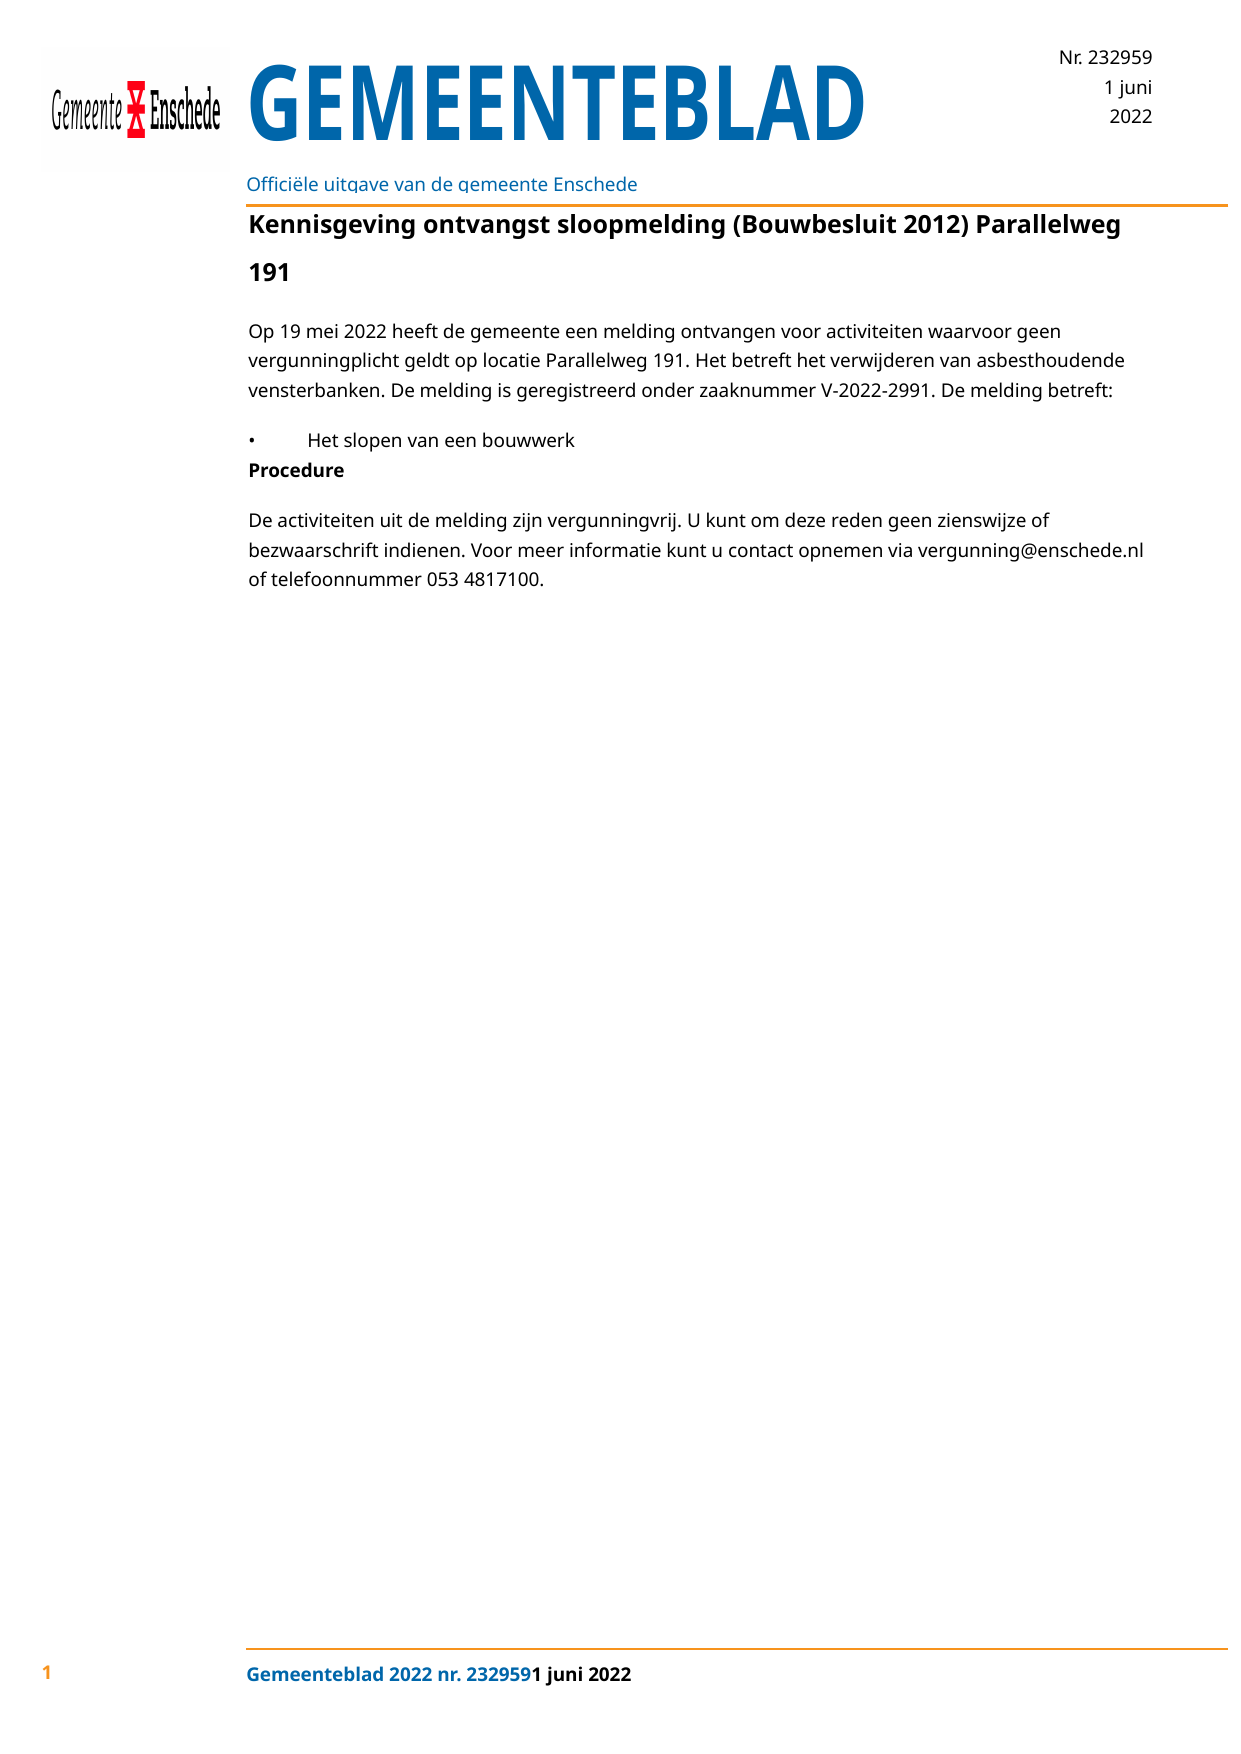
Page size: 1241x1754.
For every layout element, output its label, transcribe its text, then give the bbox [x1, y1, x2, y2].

list Het slopen van een bouwwerk [248, 427, 1152, 453]
text Kennisgeving ontvangst sloopmelding (Bouwbesluit 2012) Parallelweg 191 [248, 207, 1152, 288]
picture [41, 47, 231, 172]
text De activiteiten uit de melding zijn vergunningvrij. U kunt om deze reden geen zienswijze of bezwaarschrift indienen. Voor meer informatie kunt u contact opnemen via vergunning@enschede.nl of telefoonnummer 053 4817100. [248, 507, 1152, 592]
text Procedure [248, 457, 1152, 483]
text Op 19 mei 2022 heeft de gemeente een melding ontvangen voor activiteiten waarvoor geen vergunningplicht geldt op locatie Parallelweg 191. Het betreft het verwijderen van asbesthoudende vensterbanken. De melding is geregistreerd onder zaaknummer V-2022-2991. De melding betreft: [248, 318, 1152, 403]
